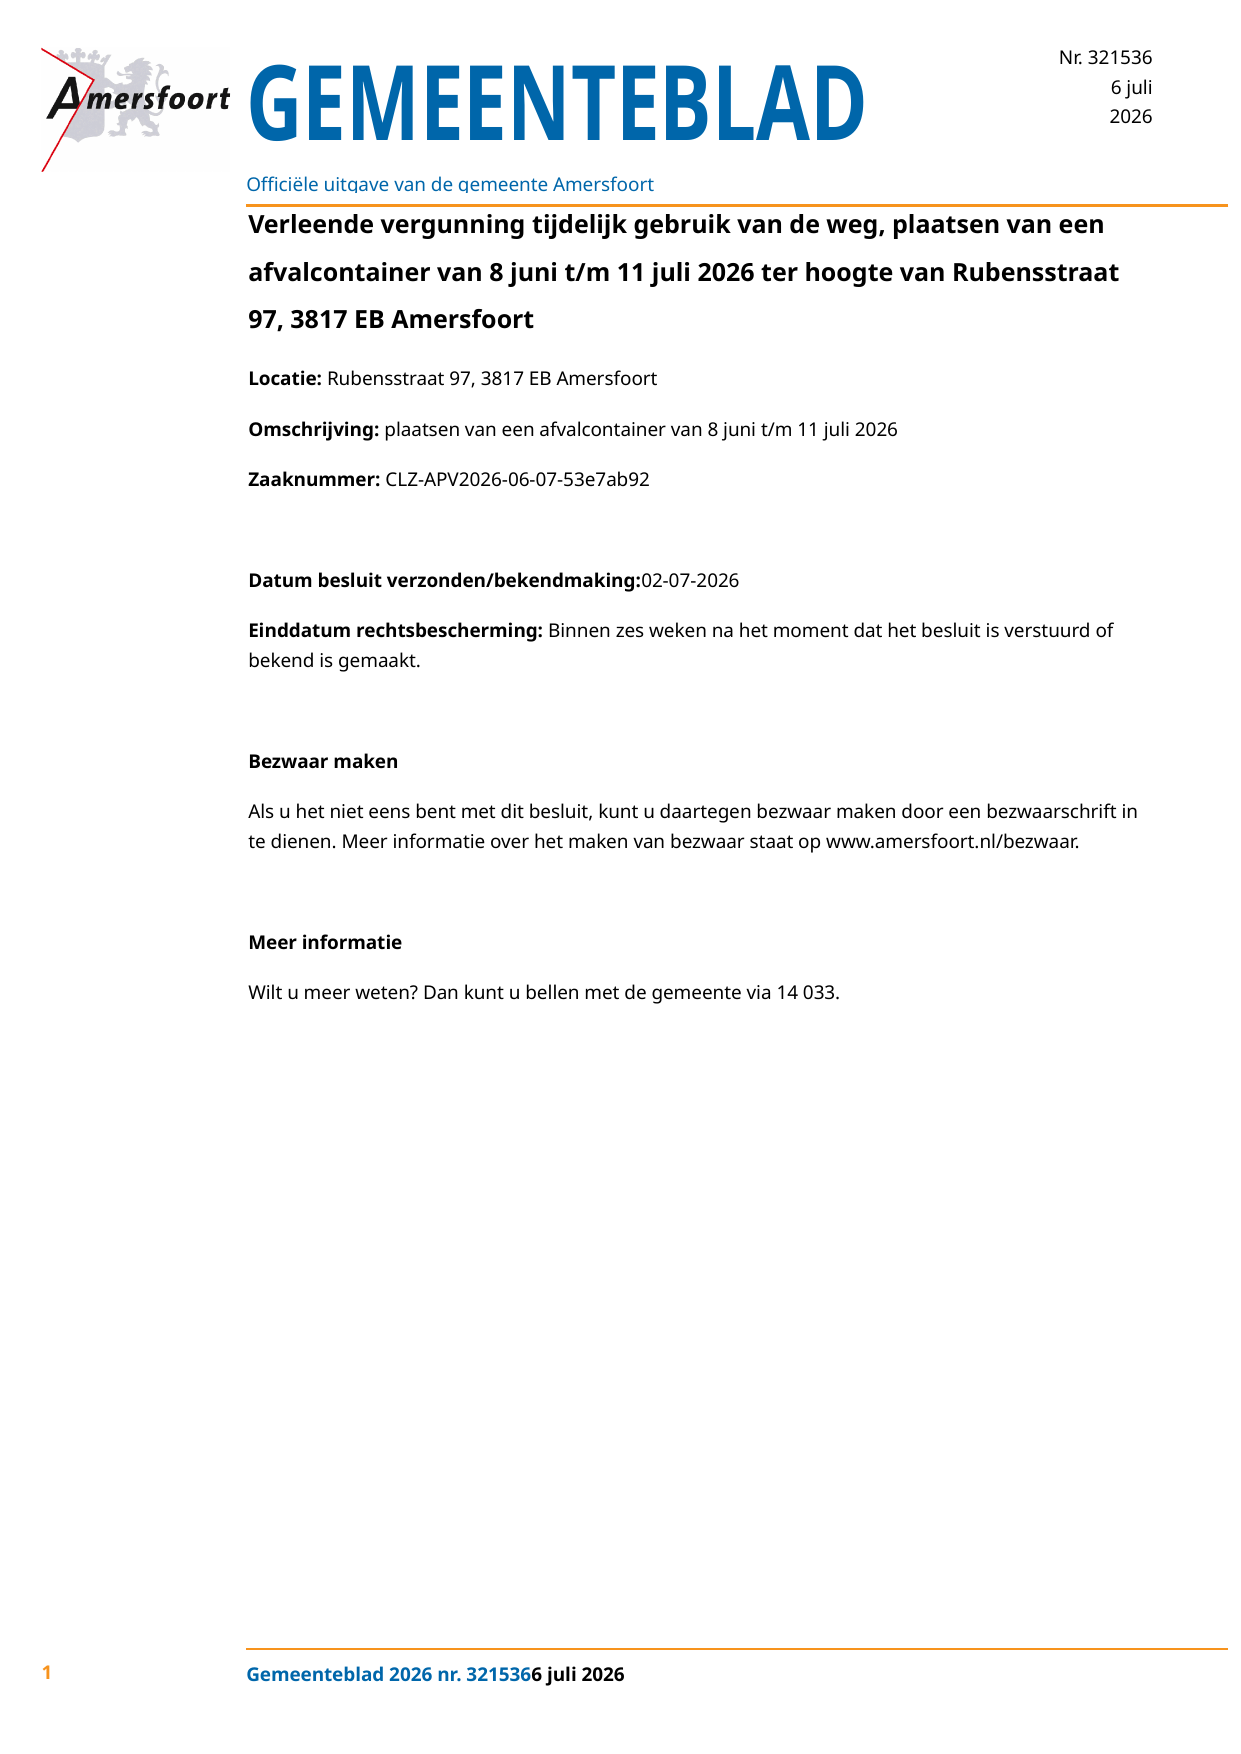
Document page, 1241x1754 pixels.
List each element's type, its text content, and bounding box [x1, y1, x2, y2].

text Einddatum rechtsbescherming: Binnen zes weken na het moment dat het besluit is verstuurd of bekend is gemaakt. [248, 618, 1152, 673]
text Locatie: Rubensstraat 97, 3817 EB Amersfoort [248, 366, 1152, 391]
text Verleende vergunning tijdelijk gebruik van de weg, plaatsen van een afvalcontainer van 8 juni t/m 11 juli 2026 ter hoogte van Rubensstraat 97, 3817 EB Amersfoort [248, 207, 1152, 336]
text Meer informatie [248, 929, 1152, 954]
text Bezwaar maken [248, 748, 1152, 774]
text Wilt u meer weten? Dan kunt u bellen met de gemeente via 14 033. [248, 979, 1152, 1005]
text Omschrijving: plaatsen van een afvalcontainer van 8 juni t/m 11 juli 2026 [248, 416, 1152, 442]
text Als u het niet eens bent met dit besluit, kunt u daartegen bezwaar maken door een bezwaarschrift in te dienen. Meer informatie over het maken van bezwaar staat op www.amersfoort.nl/bezwaar. [248, 798, 1152, 854]
picture [41, 47, 231, 172]
text Datum besluit verzonden/bekendmaking:02-07-2026 [248, 567, 1152, 593]
text Zaaknummer: CLZ-APV2026-06-07-53e7ab92 [248, 466, 1152, 492]
